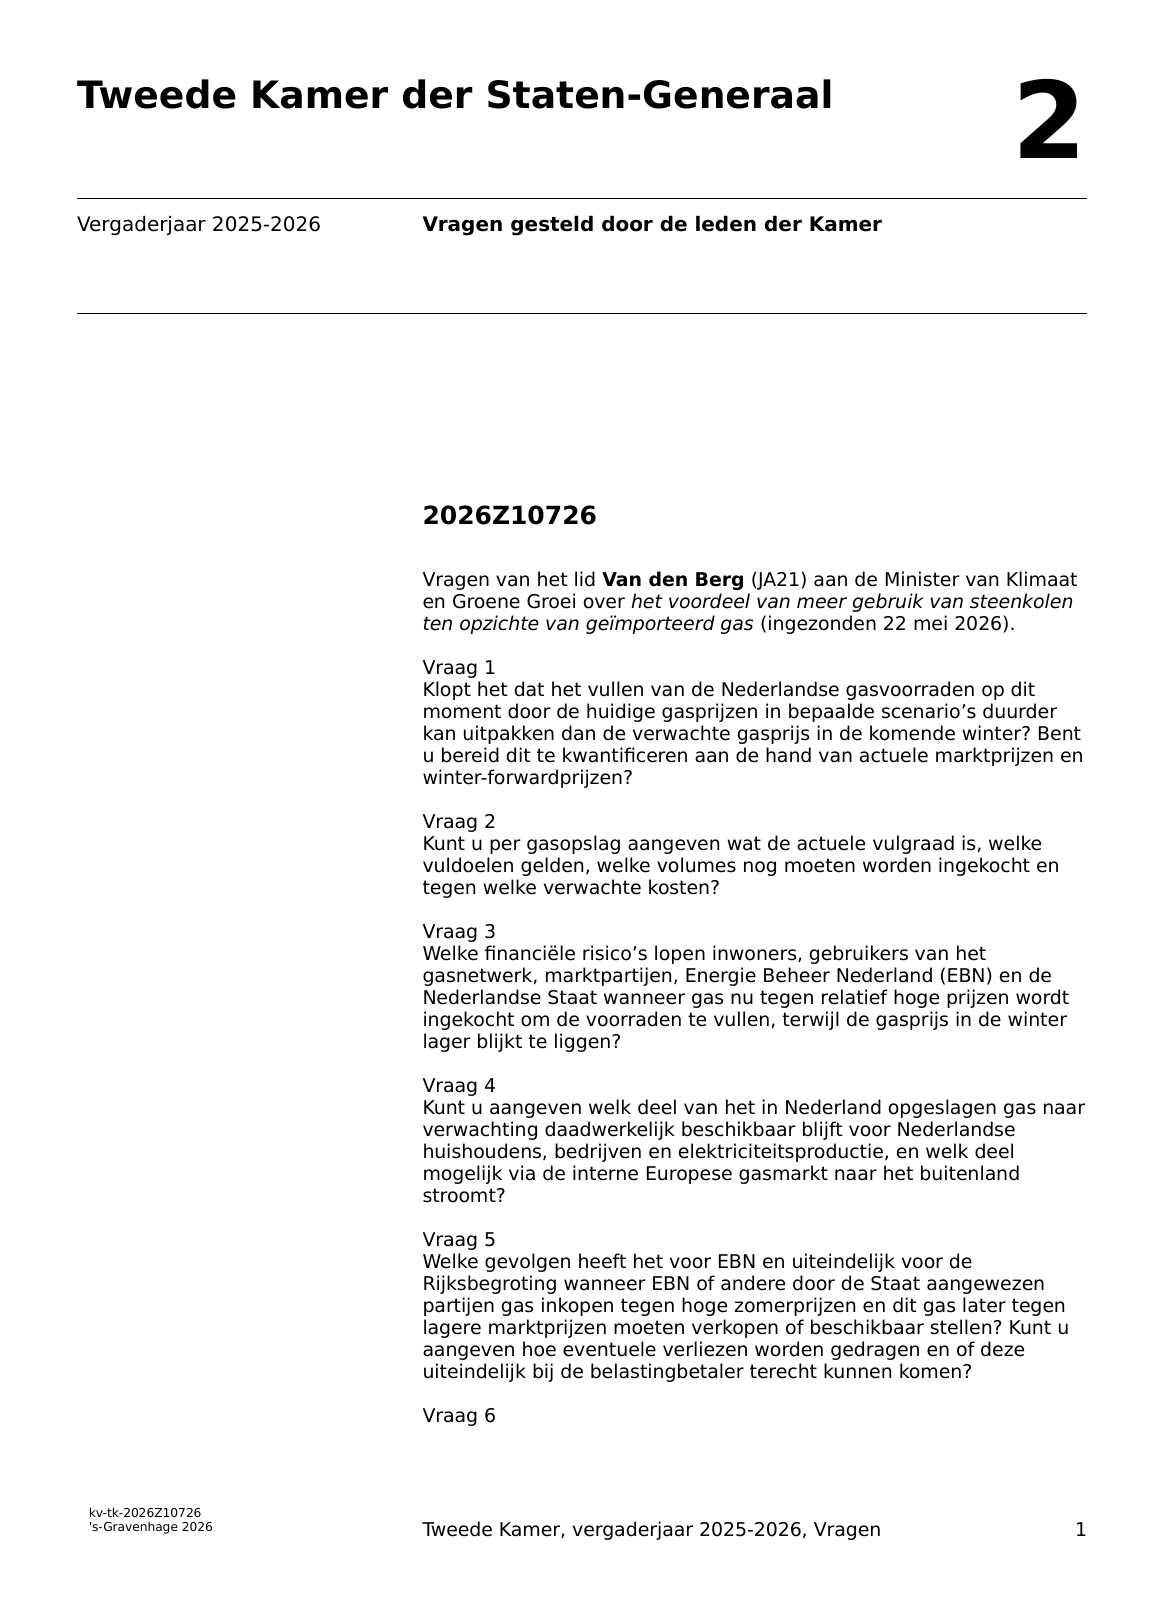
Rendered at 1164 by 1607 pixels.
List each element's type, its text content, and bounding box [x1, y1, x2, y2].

text Vraag 4 [422, 1075, 1087, 1097]
text Vraag 1 [422, 657, 1087, 679]
text Welke gevolgen heeft het voor EBN en uiteindelijk voor de Rijksbegroting wanneer EBN of andere door de Staat aangewezen partijen gas inkopen tegen hoge zomerprijzen en dit gas later tegen lagere marktprijzen moeten verkopen of beschikbaar stellen? Kunt u aangeven hoe eventuele verliezen worden gedragen en of deze uiteindelijk bij de belastingbetaler terecht kunnen komen? [422, 1251, 1087, 1383]
table_header 2 [886, 59, 1087, 198]
text Kunt u aangeven welk deel van het in Nederland opgeslagen gas naar verwachting daadwerkelijk beschikbaar blijft voor Nederlandse huishoudens, bedrijven en elektriciteitsproductie, en welk deel mogelijk via de interne Europese gasmarkt naar het buitenland stroomt? [422, 1097, 1087, 1207]
text 2026Z10726 [422, 501, 1087, 531]
text kv-tk-2026Z10726 [88, 1506, 323, 1520]
text Vraag 6 [422, 1405, 1087, 1427]
text Vraag 5 [422, 1229, 1087, 1251]
text Klopt het dat het vullen van de Nederlandse gasvoorraden op dit moment door de huidige gasprijzen in bepaalde scenario’s duurder kan uitpakken dan de verwachte gasprijs in de komende winter? Bent u bereid dit te kwantificeren aan de hand van actuele marktprijzen en winter-forwardprijzen? [422, 679, 1087, 789]
text Vraag 3 [422, 921, 1087, 943]
table_cell Vergaderjaar 2025-2026 [77, 199, 422, 313]
table_header Tweede Kamer der Staten-Generaal [77, 59, 886, 198]
table_cell Vragen gesteld door de leden der Kamer [422, 199, 1087, 313]
text Welke financiële risico’s lopen inwoners, gebruikers van het gasnetwerk, marktpartijen, Energie Beheer Nederland (EBN) en de Nederlandse Staat wanneer gas nu tegen relatief hoge prijzen wordt ingekocht om de voorraden te vullen, terwijl de gasprijs in de winter lager blijkt te liggen? [422, 943, 1087, 1053]
text 's-Gravenhage 2026 [88, 1520, 323, 1534]
text Vragen van het lid Van den Berg (JA21) aan de Minister van Klimaat en Groene Groei over het voordeel van meer gebruik van steenkolen ten opzichte van geïmporteerd gas (ingezonden 22 mei 2026). [422, 569, 1087, 635]
text Kunt u per gasopslag aangeven wat de actuele vulgraad is, welke vuldoelen gelden, welke volumes nog moeten worden ingekocht en tegen welke verwachte kosten? [422, 833, 1087, 899]
text Vraag 2 [422, 811, 1087, 833]
